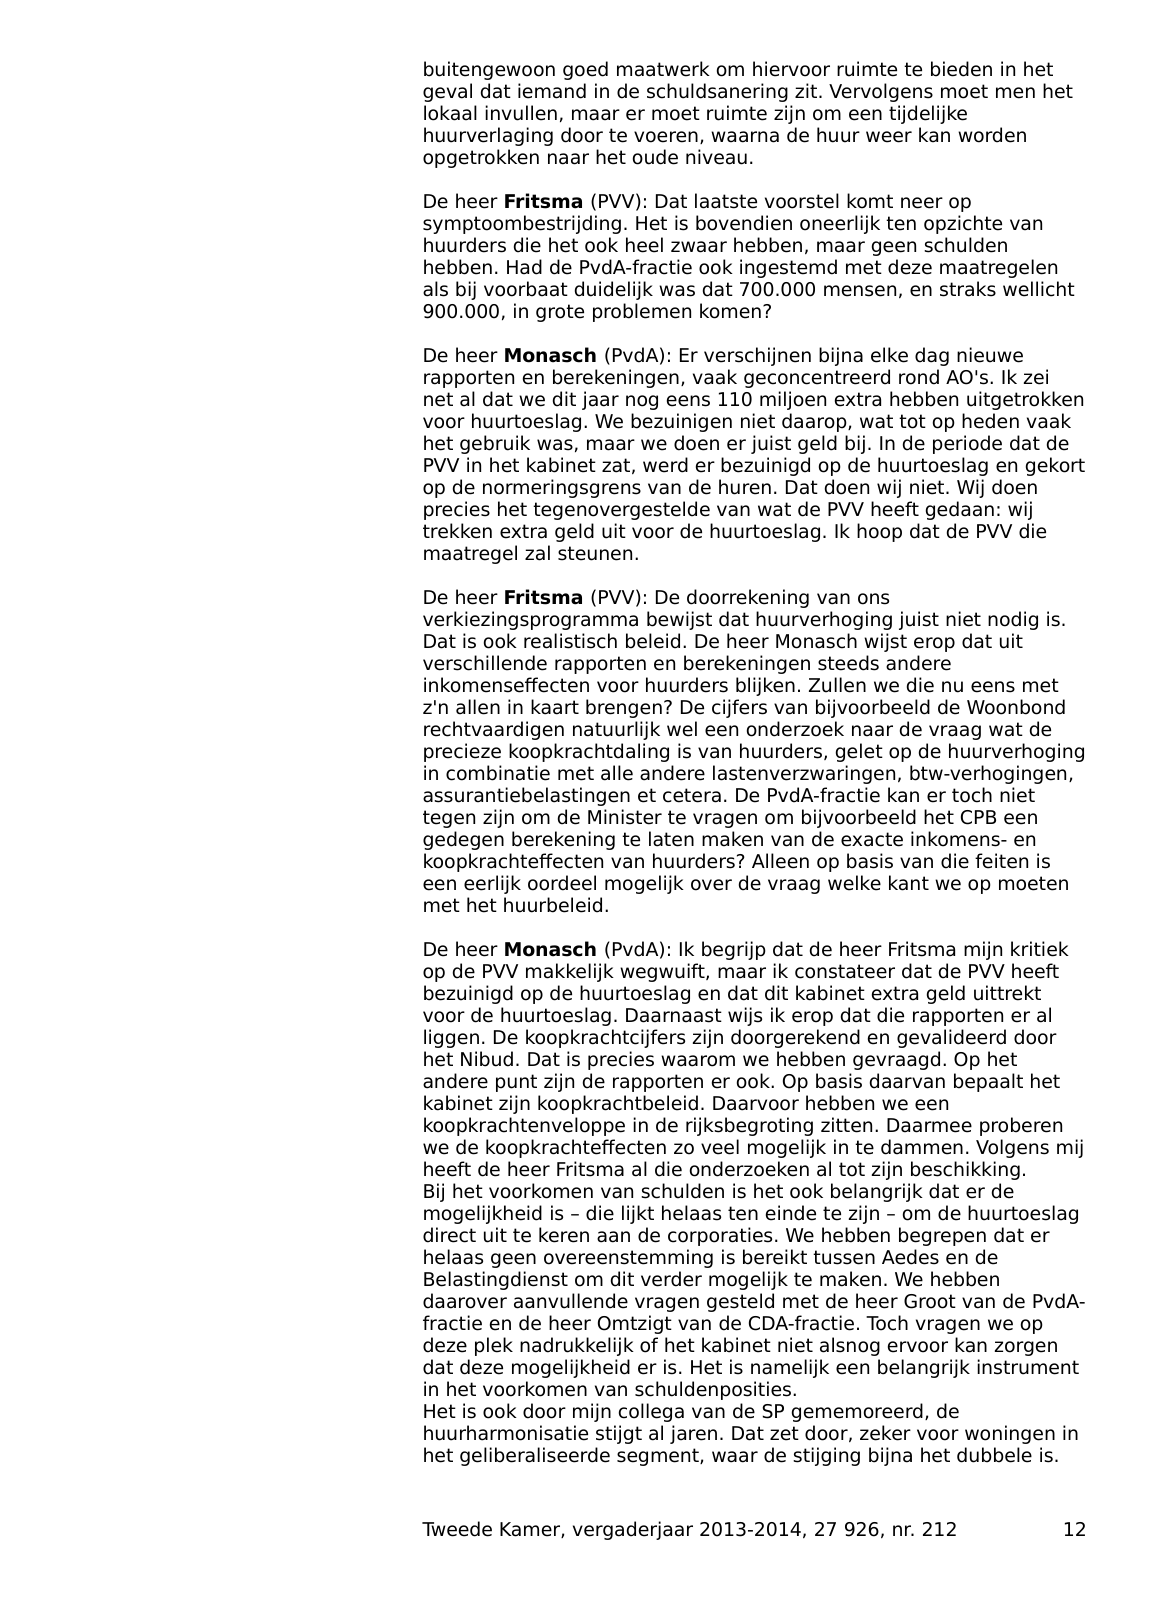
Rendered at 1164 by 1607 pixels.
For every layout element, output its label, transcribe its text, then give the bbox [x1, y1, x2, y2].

text De heer Fritsma (PVV): De doorrekening van ons verkiezingsprogramma bewijst dat huurverhoging juist niet nodig is. Dat is ook realistisch beleid. De heer Monasch wijst erop dat uit verschillende rapporten en berekeningen steeds andere inkomenseffecten voor huurders blijken. Zullen we die nu eens met z'n allen in kaart brengen? De cijfers van bijvoorbeeld de Woonbond rechtvaardigen natuurlijk wel een onderzoek naar de vraag wat de precieze koopkrachtdaling is van huurders, gelet op de huurverhoging in combinatie met alle andere lastenverzwaringen, btw-verhogingen, assurantiebelastingen et cetera. De PvdA-fractie kan er toch niet tegen zijn om de Minister te vragen om bijvoorbeeld het CPB een gedegen berekening te laten maken van de exacte inkomens- en koopkrachteffecten van huurders? Alleen op basis van die feiten is een eerlijk oordeel mogelijk over de vraag welke kant we op moeten met het huurbeleid. [422, 587, 1087, 917]
text buitengewoon goed maatwerk om hiervoor ruimte te bieden in het geval dat iemand in de schuldsanering zit. Vervolgens moet men het lokaal invullen, maar er moet ruimte zijn om een tijdelijke huurverlaging door te voeren, waarna de huur weer kan worden opgetrokken naar het oude niveau. [422, 59, 1087, 169]
text De heer Monasch (PvdA): Er verschijnen bijna elke dag nieuwe rapporten en berekeningen, vaak geconcentreerd rond AO's. Ik zei net al dat we dit jaar nog eens 110 miljoen extra hebben uitgetrokken voor huurtoeslag. We bezuinigen niet daarop, wat tot op heden vaak het gebruik was, maar we doen er juist geld bij. In de periode dat de PVV in het kabinet zat, werd er bezuinigd op de huurtoeslag en gekort op de normeringsgrens van de huren. Dat doen wij niet. Wij doen precies het tegenovergestelde van wat de PVV heeft gedaan: wij trekken extra geld uit voor de huurtoeslag. Ik hoop dat de PVV die maatregel zal steunen. [422, 345, 1087, 565]
text De heer Fritsma (PVV): Dat laatste voorstel komt neer op symptoombestrijding. Het is bovendien oneerlijk ten opzichte van huurders die het ook heel zwaar hebben, maar geen schulden hebben. Had de PvdA-fractie ook ingestemd met deze maatregelen als bij voorbaat duidelijk was dat 700.000 mensen, en straks wellicht 900.000, in grote problemen komen? [422, 191, 1087, 323]
text Het is ook door mijn collega van de SP gememoreerd, de huurharmonisatie stijgt al jaren. Dat zet door, zeker voor woningen in het geliberaliseerde segment, waar de stijging bijna het dubbele is. [422, 1401, 1087, 1467]
text De heer Monasch (PvdA): Ik begrijp dat de heer Fritsma mijn kritiek op de PVV makkelijk wegwuift, maar ik constateer dat de PVV heeft bezuinigd op de huurtoeslag en dat dit kabinet extra geld uittrekt voor de huurtoeslag. Daarnaast wijs ik erop dat die rapporten er al liggen. De koopkrachtcijfers zijn doorgerekend en gevalideerd door het Nibud. Dat is precies waarom we hebben gevraagd. Op het andere punt zijn de rapporten er ook. Op basis daarvan bepaalt het kabinet zijn koopkrachtbeleid. Daarvoor hebben we een koopkrachtenveloppe in de rijksbegroting zitten. Daarmee proberen we de koopkrachteffecten zo veel mogelijk in te dammen. Volgens mij heeft de heer Fritsma al die onderzoeken al tot zijn beschikking. [422, 939, 1087, 1181]
text Bij het voorkomen van schulden is het ook belangrijk dat er de mogelijkheid is – die lijkt helaas ten einde te zijn – om de huurtoeslag direct uit te keren aan de corporaties. We hebben begrepen dat er helaas geen overeenstemming is bereikt tussen Aedes en de Belastingdienst om dit verder mogelijk te maken. We hebben daarover aanvullende vragen gesteld met de heer Groot van de PvdA-fractie en de heer Omtzigt van de CDA-fractie. Toch vragen we op deze plek nadrukkelijk of het kabinet niet alsnog ervoor kan zorgen dat deze mogelijkheid er is. Het is namelijk een belangrijk instrument in het voorkomen van schuldenposities. [422, 1181, 1087, 1401]
